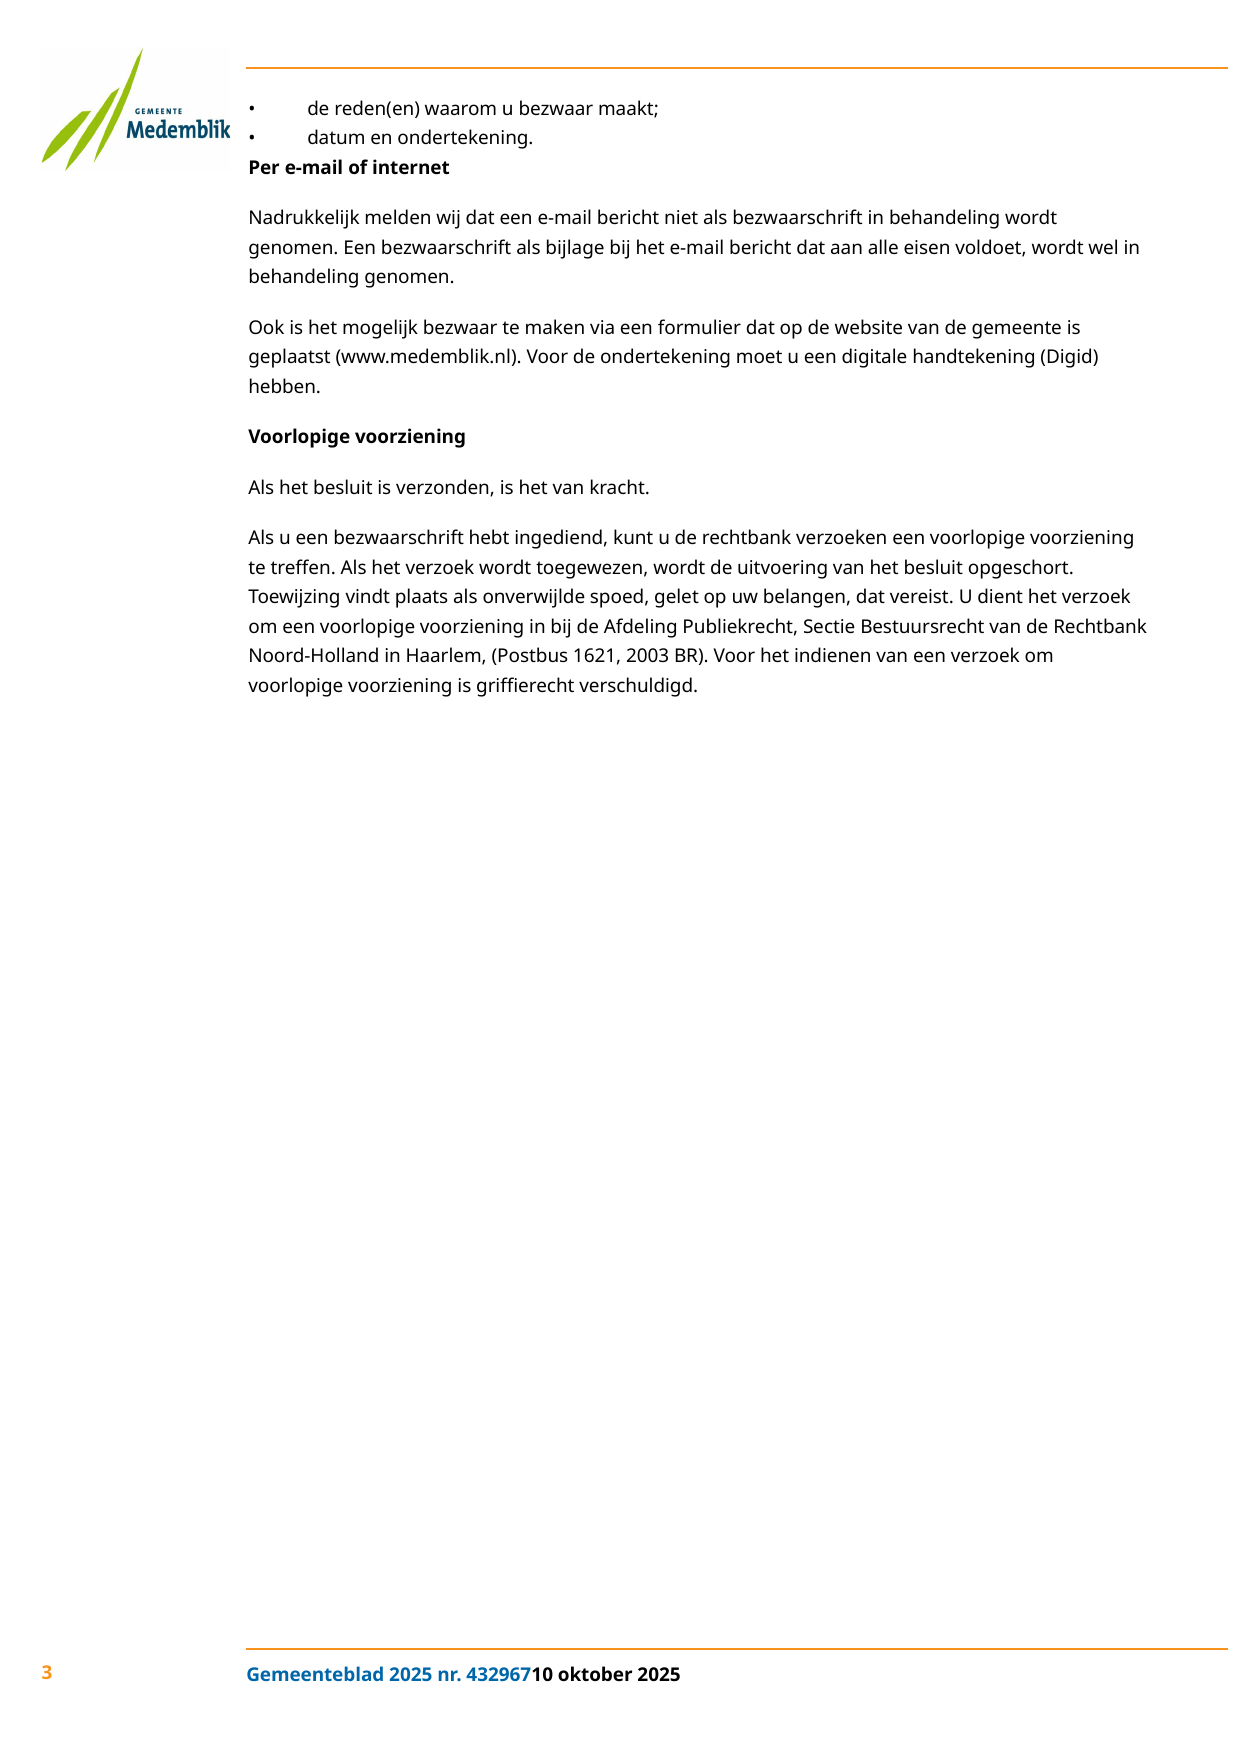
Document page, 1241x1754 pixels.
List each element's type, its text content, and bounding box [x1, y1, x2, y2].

text Per e-mail of internet [248, 154, 1152, 180]
text Als het besluit is verzonden, is het van kracht. [248, 474, 1152, 500]
text Ook is het mogelijk bezwaar te maken via een formulier dat op de website van de gemeente is geplaatst (www.medemblik.nl). Voor de ondertekening moet u een digitale handtekening (Digid) hebben. [248, 314, 1152, 399]
list de reden(en) waarom u bezwaar maakt; [248, 95, 1152, 121]
text Voorlopige voorziening [248, 423, 1152, 449]
text Als u een bezwaarschrift hebt ingediend, kunt u de rechtbank verzoeken een voorlopige voorziening te treffen. Als het verzoek wordt toegewezen, wordt de uitvoering van het besluit opgeschort. Toewijzing vindt plaats als onverwijlde spoed, gelet op uw belangen, dat vereist. U dient het verzoek om een voorlopige voorziening in bij de Afdeling Publiekrecht, Sectie Bestuursrecht van de Rechtbank Noord-Holland in Haarlem, (Postbus 1621, 2003 BR). Voor het indienen van een verzoek om voorlopige voorziening is griffierecht verschuldigd. [248, 524, 1152, 698]
list datum en ondertekening. [248, 124, 1152, 150]
text Nadrukkelijk melden wij dat een e-mail bericht niet als bezwaarschrift in behandeling wordt genomen. Een bezwaarschrift als bijlage bij het e-mail bericht dat aan alle eisen voldoet, wordt wel in behandeling genomen. [248, 204, 1152, 289]
picture [41, 47, 231, 172]
